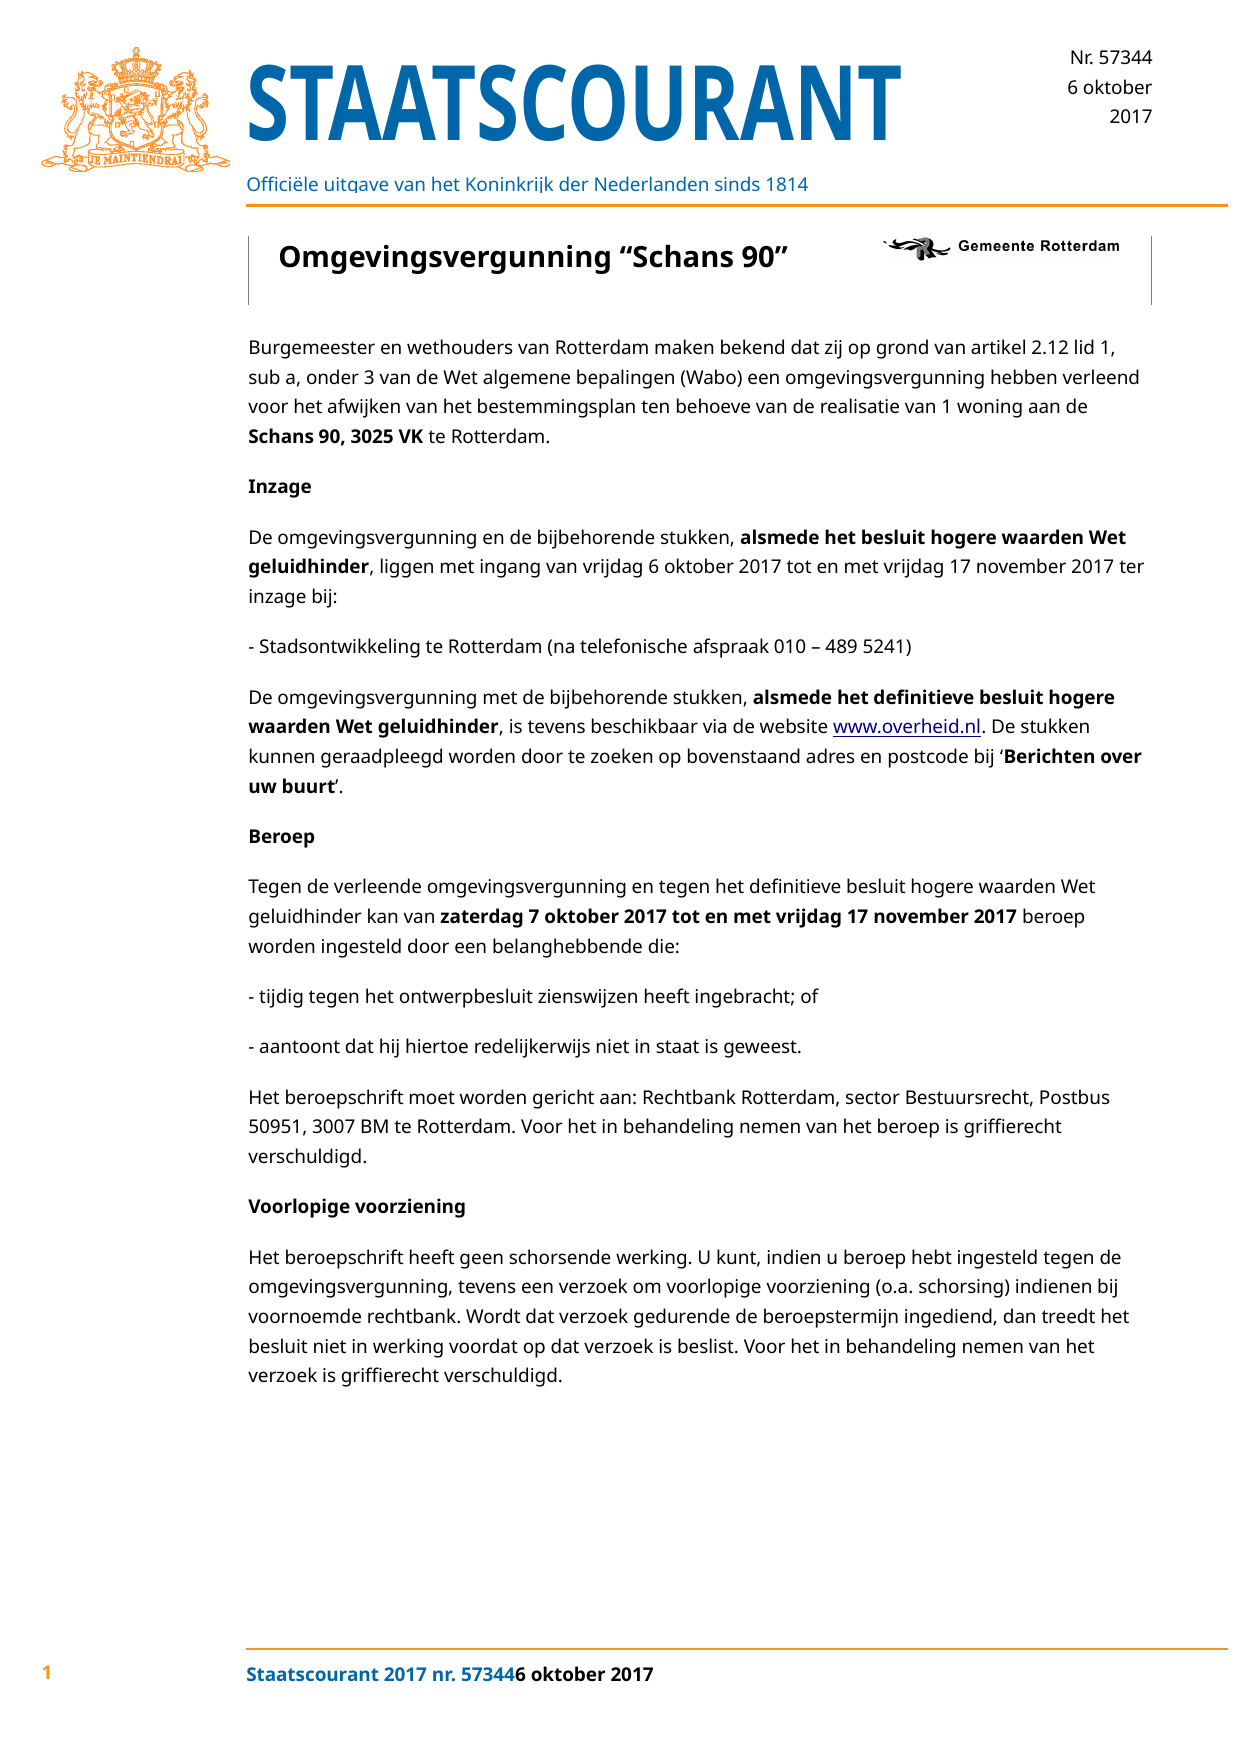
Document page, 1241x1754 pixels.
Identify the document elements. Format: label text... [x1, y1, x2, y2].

text Het beroepschrift heeft geen schorsende werking. U kunt, indien u beroep hebt ingesteld tegen de omgevingsvergunning, tevens een verzoek om voorlopige voorziening (o.a. schorsing) indienen bij voornoemde rechtbank. Wordt dat verzoek gedurende de beroepstermijn ingediend, dan treedt het besluit niet in werking voordat op dat verzoek is beslist. Voor het in behandeling nemen van het verzoek is griffierecht verschuldigd. [248, 1244, 1152, 1388]
text - aantoont dat hij hiertoe redelijkerwijs niet in staat is geweest. [248, 1034, 1152, 1059]
text Inzage [248, 474, 1152, 499]
text De omgevingsvergunning en de bijbehorende stukken, alsmede het besluit hogere waarden Wet geluidhinder, liggen met ingang van vrijdag 6 oktober 2017 tot en met vrijdag 17 november 2017 ter inzage bij: [248, 524, 1152, 609]
text Tegen de verleende omgevingsvergunning en tegen het definitieve besluit hogere waarden Wet geluidhinder kan van zaterdag 7 oktober 2017 tot en met vrijdag 17 november 2017 beroep worden ingesteld door een belanghebbende die: [248, 874, 1152, 959]
text Burgemeester en wethouders van Rotterdam maken bekend dat zij op grond van artikel 2.12 lid 1, sub a, onder 3 van de Wet algemene bepalingen (Wabo) een omgevingsvergunning hebben verleend voor het afwijken van het bestemmingsplan ten behoeve van de realisatie van 1 woning aan de Schans 90, 3025 VK te Rotterdam. [248, 334, 1152, 449]
text De omgevingsvergunning met de bijbehorende stukken, alsmede het definitieve besluit hogere waarden Wet geluidhinder, is tevens beschikbaar via de website www.overheid.nl. De stukken kunnen geraadpleegd worden door te zoeken op bovenstaand adres en postcode bij ‘Berichten over uw buurt’. [248, 684, 1152, 799]
picture [882, 236, 1119, 261]
text - tijdig tegen het ontwerpbesluit zienswijzen heeft ingebracht; of [248, 983, 1152, 1009]
text Voorlopige voorziening [248, 1194, 1152, 1219]
table_header Omgevingsvergunning “Schans 90” [249, 236, 850, 305]
table_header [850, 236, 1151, 305]
text - Stadsontwikkeling te Rotterdam (na telefonische afspraak 010 – 489 5241) [248, 634, 1152, 659]
text Het beroepschrift moet worden gericht aan: Rechtbank Rotterdam, sector Bestuursrecht, Postbus 50951, 3007 BM te Rotterdam. Voor het in behandeling nemen van het beroep is griffierecht verschuldigd. [248, 1084, 1152, 1169]
text Beroep [248, 823, 1152, 849]
picture [41, 47, 231, 172]
